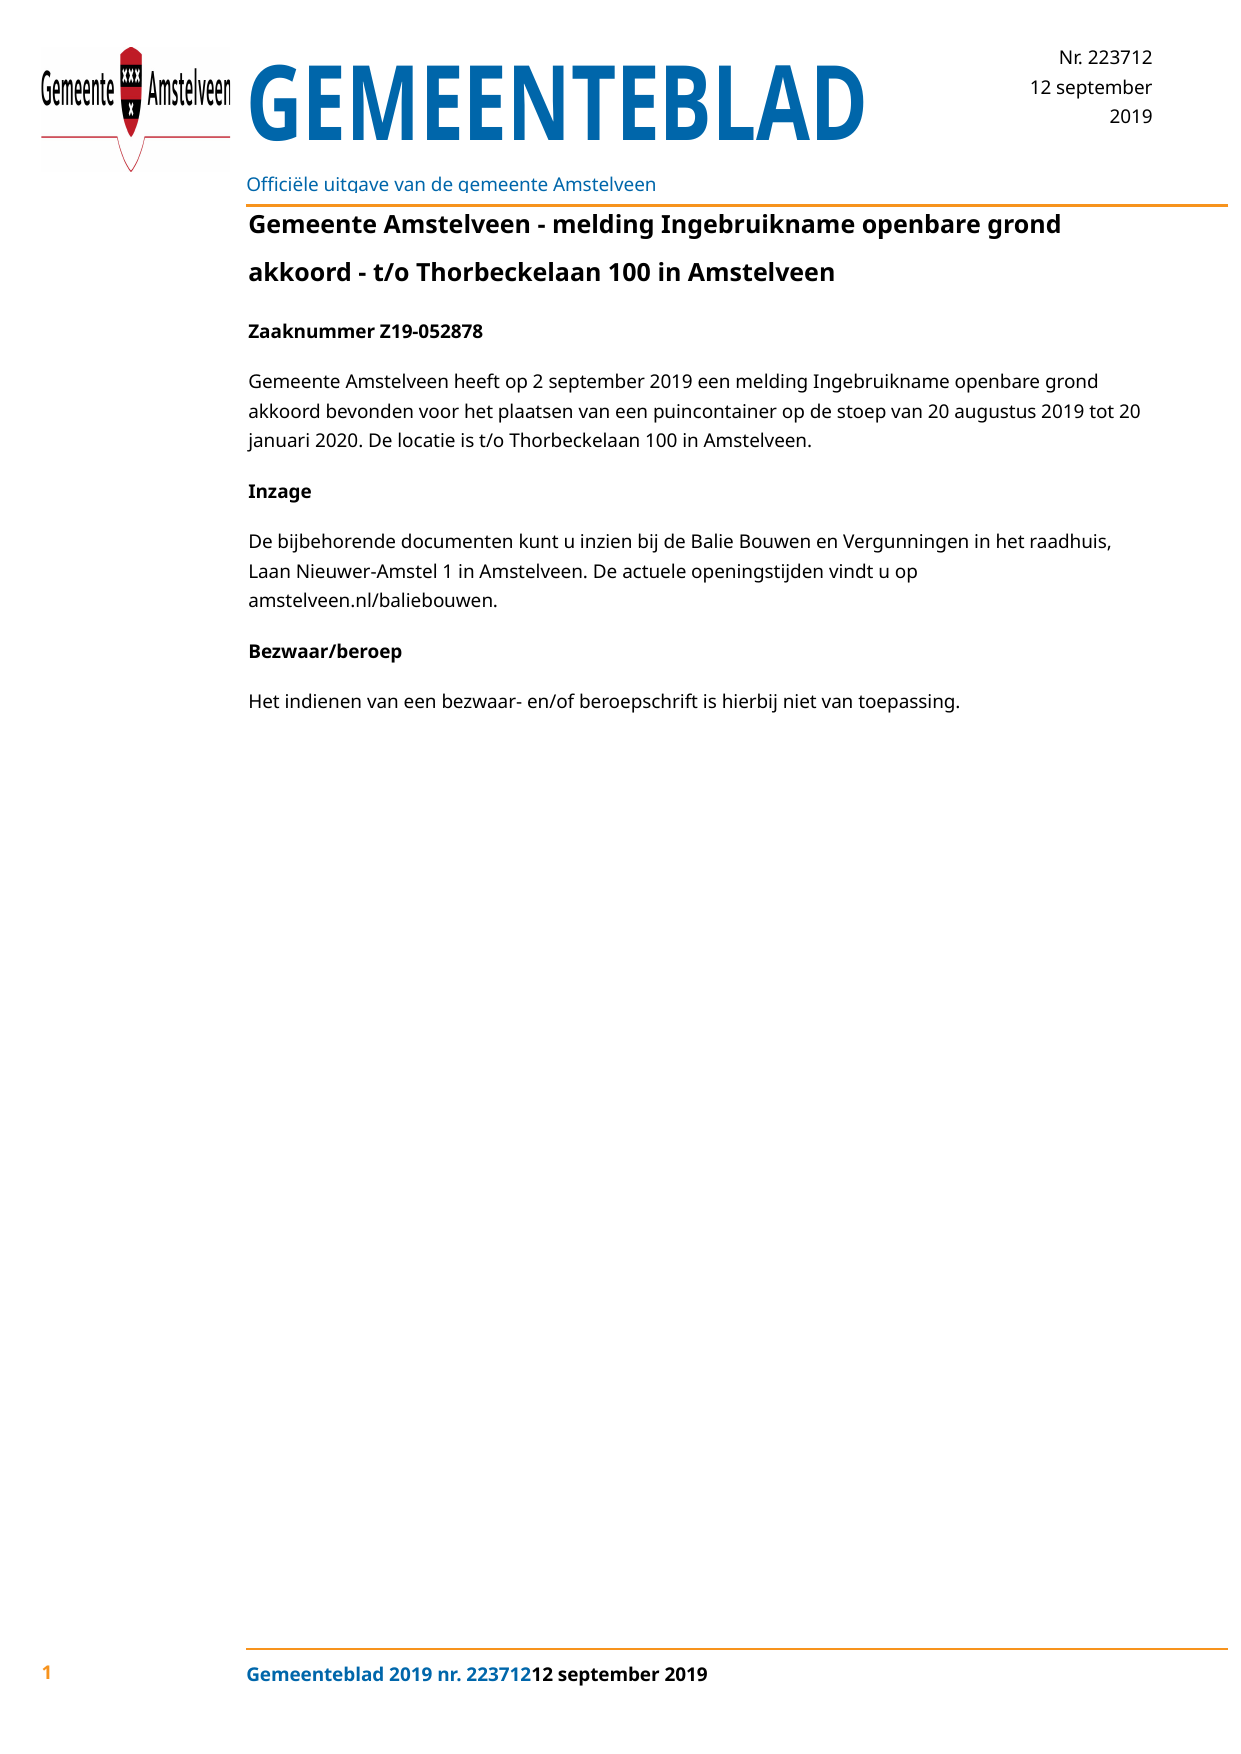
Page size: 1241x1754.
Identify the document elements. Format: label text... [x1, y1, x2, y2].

text Zaaknummer Z19-052878 [248, 318, 1152, 344]
text Gemeente Amstelveen heeft op 2 september 2019 een melding Ingebruikname openbare grond akkoord bevonden voor het plaatsen van een puincontainer op de stoep van 20 augustus 2019 tot 20 januari 2020. De locatie is t/o Thorbeckelaan 100 in Amstelveen. [248, 368, 1152, 453]
text Gemeente Amstelveen - melding Ingebruikname openbare grond akkoord - t/o Thorbeckelaan 100 in Amstelveen [248, 207, 1152, 288]
picture [41, 47, 231, 172]
text Het indienen van een bezwaar- en/of beroepschrift is hierbij niet van toepassing. [248, 688, 1152, 714]
text Inzage [248, 478, 1152, 504]
text Bezwaar/beroep [248, 638, 1152, 664]
text De bijbehorende documenten kunt u inzien bij de Balie Bouwen en Vergunningen in het raadhuis, Laan Nieuwer-Amstel 1 in Amstelveen. De actuele openingstijden vindt u op amstelveen.nl/baliebouwen. [248, 528, 1152, 613]
